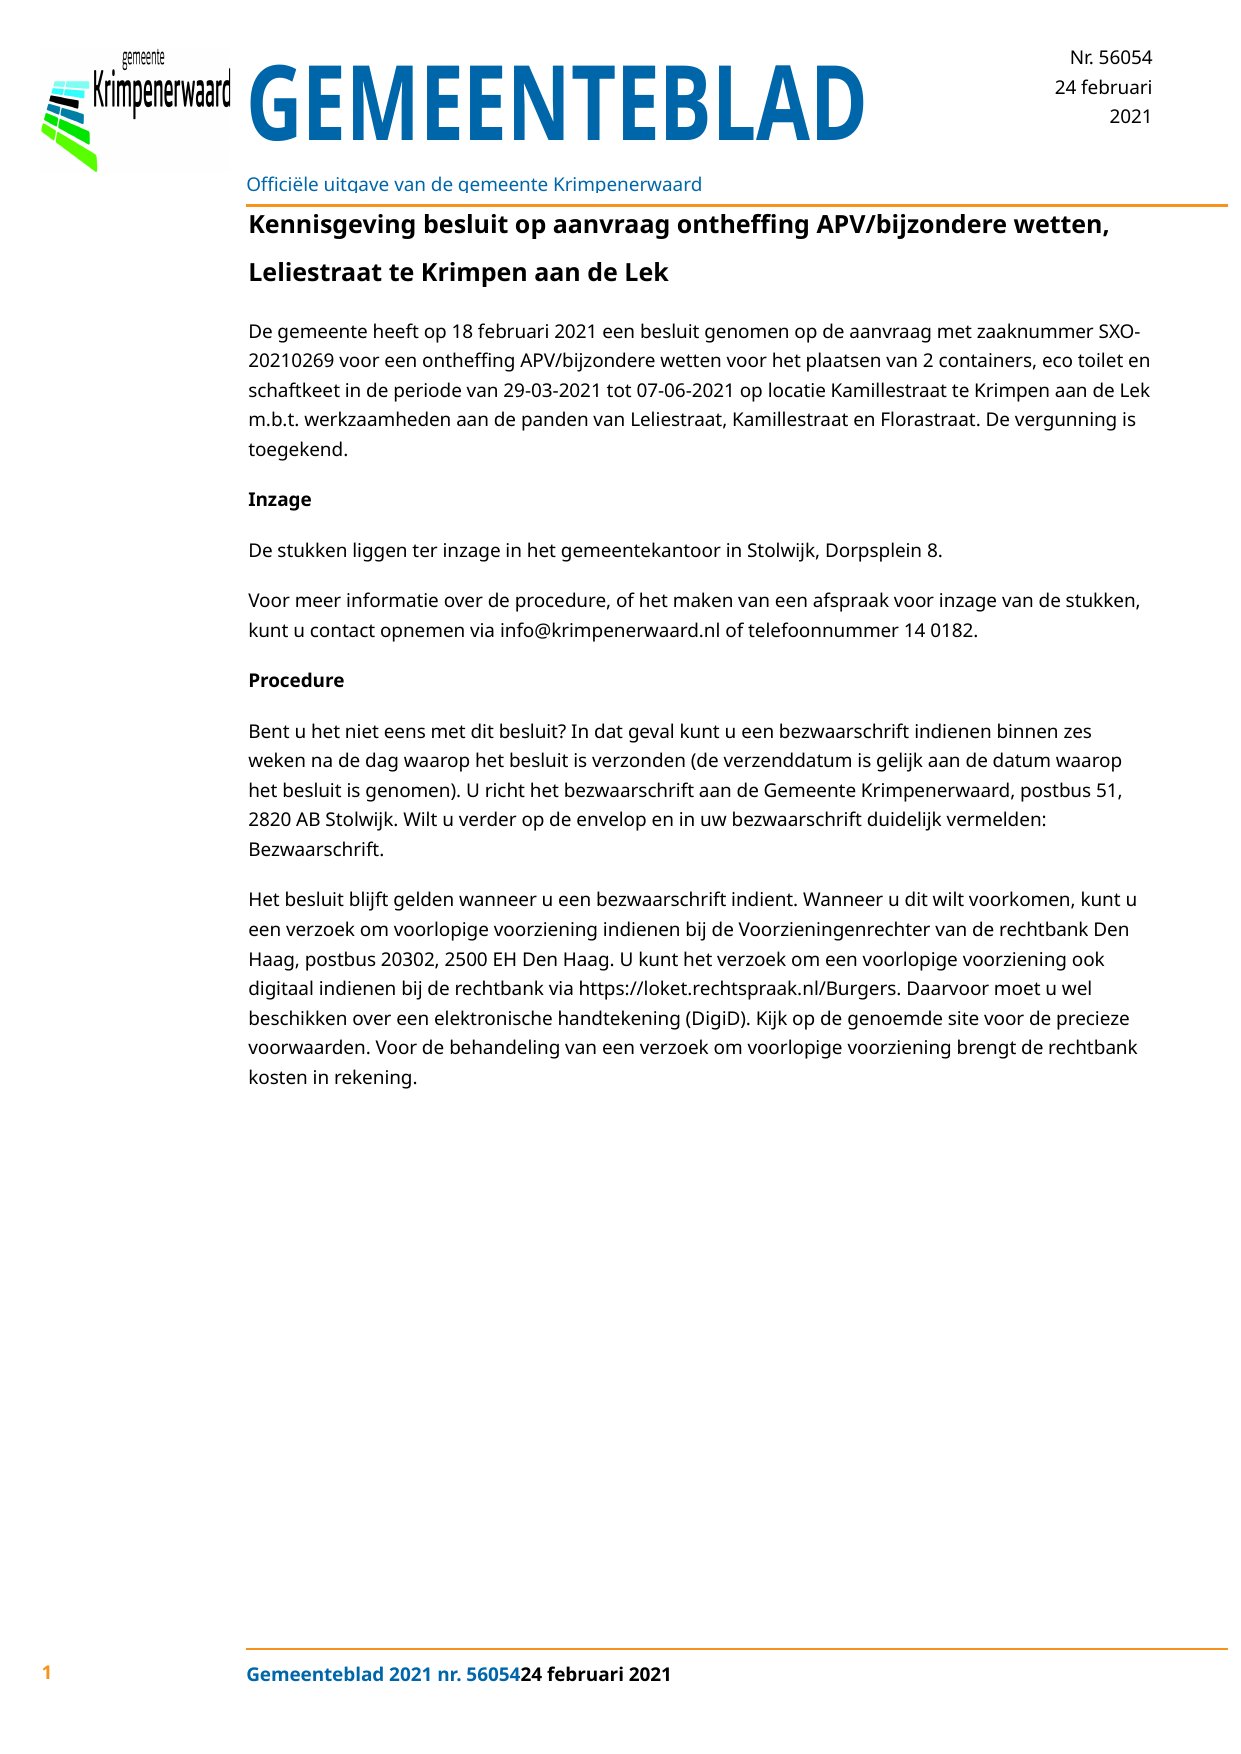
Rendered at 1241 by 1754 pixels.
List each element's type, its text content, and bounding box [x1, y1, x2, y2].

text Kennisgeving besluit op aanvraag ontheffing APV/bijzondere wetten, Leliestraat te Krimpen aan de Lek [248, 207, 1152, 288]
text Het besluit blijft gelden wanneer u een bezwaarschrift indient. Wanneer u dit wilt voorkomen, kunt u een verzoek om voorlopige voorziening indienen bij de Voorzieningenrechter van de rechtbank Den Haag, postbus 20302, 2500 EH Den Haag. U kunt het verzoek om een voorlopige voorziening ook digitaal indienen bij de rechtbank via https://loket.rechtspraak.nl/Burgers. Daarvoor moet u wel beschikken over een elektronische handtekening (DigiD). Kijk op de genoemde site voor de precieze voorwaarden. Voor de behandeling van een verzoek om voorlopige voorziening brengt de rechtbank kosten in rekening. [248, 887, 1152, 1090]
text Procedure [248, 667, 1152, 693]
text Voor meer informatie over de procedure, of het maken van een afspraak voor inzage van de stukken, kunt u contact opnemen via info@krimpenerwaard.nl of telefoonnummer 14 0182. [248, 587, 1152, 643]
picture [41, 47, 231, 172]
text De gemeente heeft op 18 februari 2021 een besluit genomen op de aanvraag met zaaknummer SXO-20210269 voor een ontheffing APV/bijzondere wetten voor het plaatsen van 2 containers, eco toilet en schaftkeet in de periode van 29-03-2021 tot 07-06-2021 op locatie Kamillestraat te Krimpen aan de Lek m.b.t. werkzaamheden aan de panden van Leliestraat, Kamillestraat en Florastraat. De vergunning is toegekend. [248, 318, 1152, 462]
text Bent u het niet eens met dit besluit? In dat geval kunt u een bezwaarschrift indienen binnen zes weken na de dag waarop het besluit is verzonden (de verzenddatum is gelijk aan de datum waarop het besluit is genomen). U richt het bezwaarschrift aan de Gemeente Krimpenerwaard, postbus 51, 2820 AB Stolwijk. Wilt u verder op de envelop en in uw bezwaarschrift duidelijk vermelden: Bezwaarschrift. [248, 718, 1152, 862]
text Inzage [248, 487, 1152, 512]
text De stukken liggen ter inzage in het gemeentekantoor in Stolwijk, Dorpsplein 8. [248, 537, 1152, 563]
